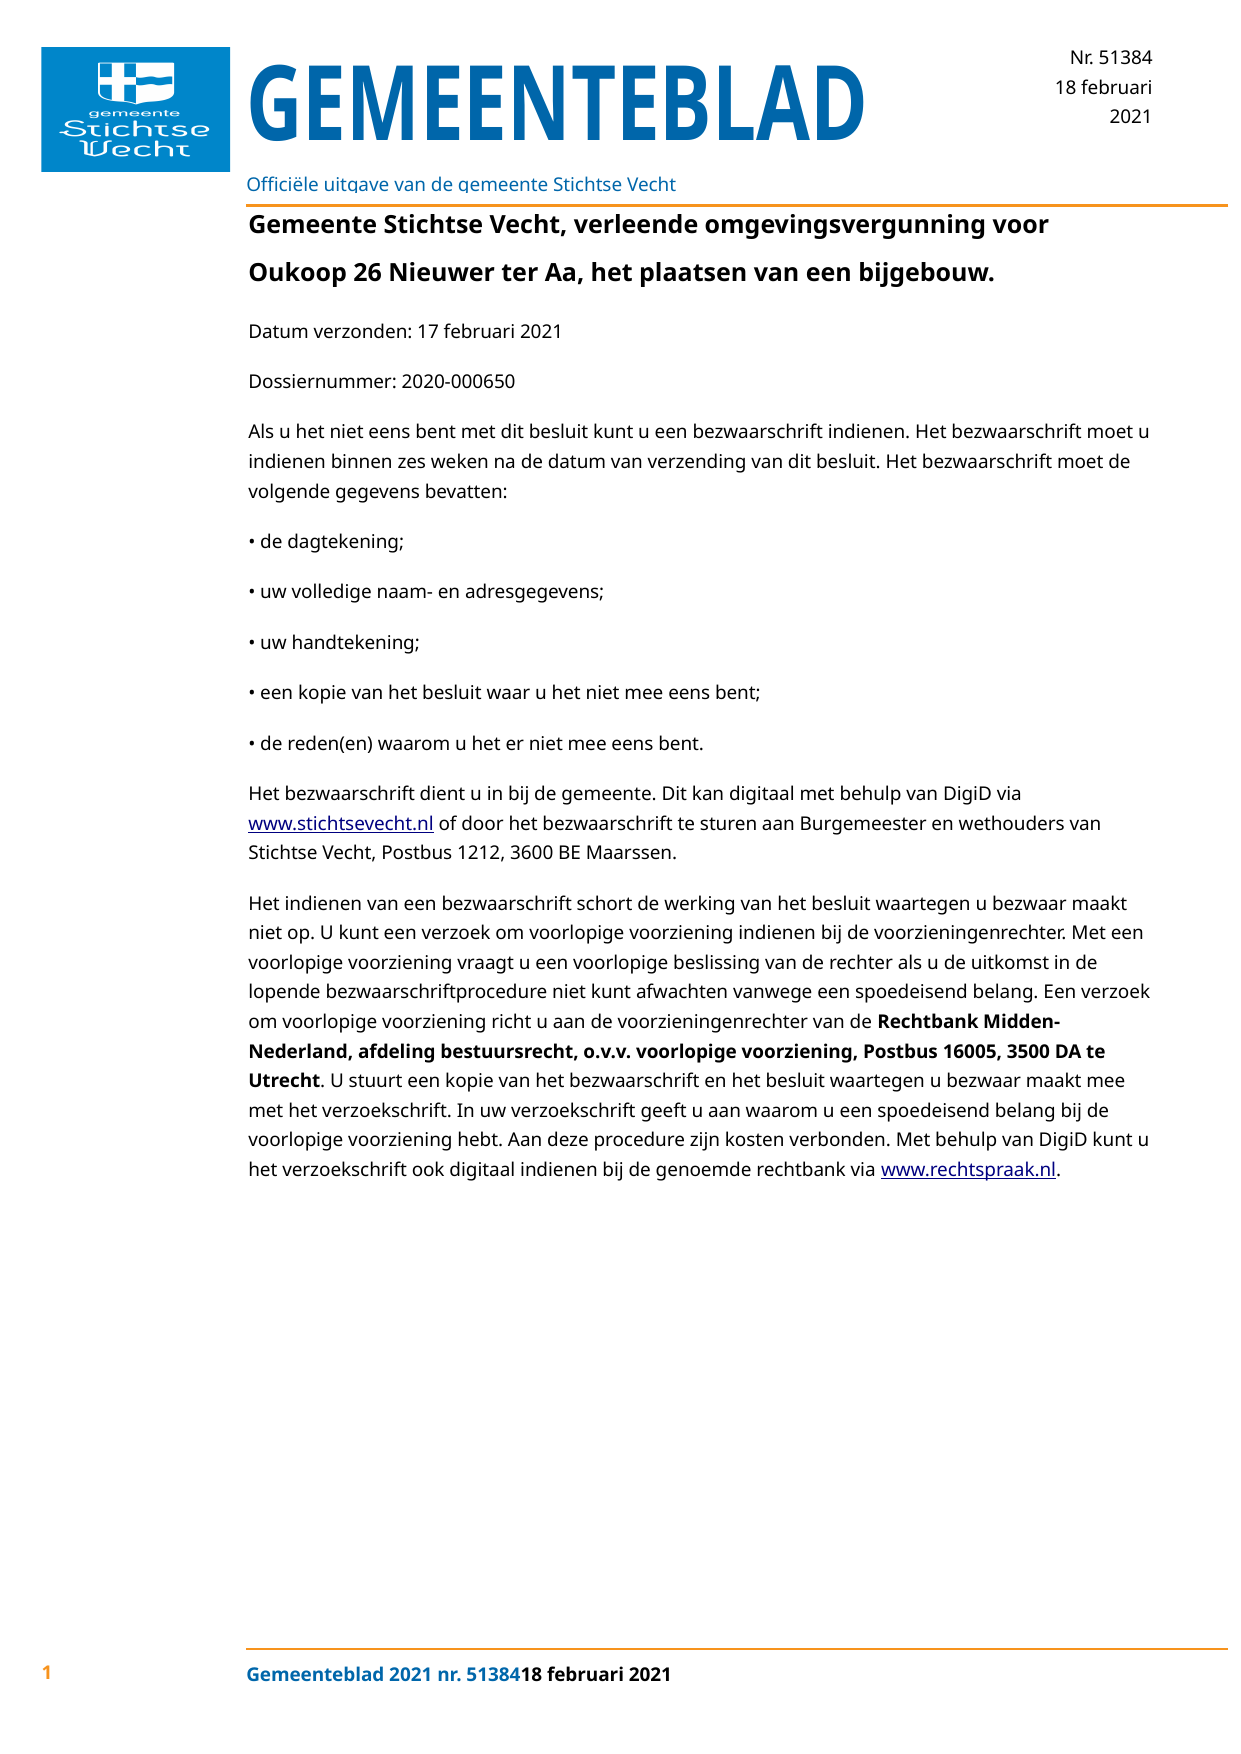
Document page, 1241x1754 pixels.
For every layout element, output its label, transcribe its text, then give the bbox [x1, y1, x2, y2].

text • de reden(en) waarom u het er niet mee eens bent. [248, 730, 1152, 756]
text Als u het niet eens bent met dit besluit kunt u een bezwaarschrift indienen. Het bezwaarschrift moet u indienen binnen zes weken na de datum van verzending van dit besluit. Het bezwaarschrift moet de volgende gegevens bevatten: [248, 419, 1152, 504]
text • de dagtekening; [248, 528, 1152, 554]
text Datum verzonden: 17 februari 2021 [248, 318, 1152, 344]
text Het indienen van een bezwaarschrift schort de werking van het besluit waartegen u bezwaar maakt niet op. U kunt een verzoek om voorlopige voorziening indienen bij de voorzieningenrechter. Met een voorlopige voorziening vraagt u een voorlopige beslissing van de rechter als u de uitkomst in de lopende bezwaarschriftprocedure niet kunt afwachten vanwege een spoedeisend belang. Een verzoek om voorlopige voorziening richt u aan de voorzieningenrechter van de Rechtbank Midden-Nederland, afdeling bestuursrecht, o.v.v. voorlopige voorziening, Postbus 16005, 3500 DA te Utrecht. U stuurt een kopie van het bezwaarschrift en het besluit waartegen u bezwaar maakt mee met het verzoekschrift. In uw verzoekschrift geeft u aan waarom u een spoedeisend belang bij de voorlopige voorziening hebt. Aan deze procedure zijn kosten verbonden. Met behulp van DigiD kunt u het verzoekschrift ook digitaal indienen bij de genoemde rechtbank via www.rechtspraak.nl. [248, 890, 1152, 1182]
picture [137, 63, 174, 103]
text • uw volledige naam- en adresgegevens; [248, 579, 1152, 604]
text • een kopie van het besluit waar u het niet mee eens bent; [248, 679, 1152, 705]
text Het bezwaarschrift dient u in bij de gemeente. Dit kan digitaal met behulp van DigiD via www.stichtsevecht.nl of door het bezwaarschrift te sturen aan Burgemeester en wethouders van Stichtse Vecht, Postbus 1212, 3600 BE Maarssen. [248, 780, 1152, 865]
text • uw handtekening; [248, 629, 1152, 655]
text Dossiernummer: 2020-000650 [248, 368, 1152, 394]
text Gemeente Stichtse Vecht, verleende omgevingsvergunning voor Oukoop 26 Nieuwer ter Aa, het plaatsen van een bijgebouw. [248, 207, 1152, 288]
picture [99, 63, 135, 101]
